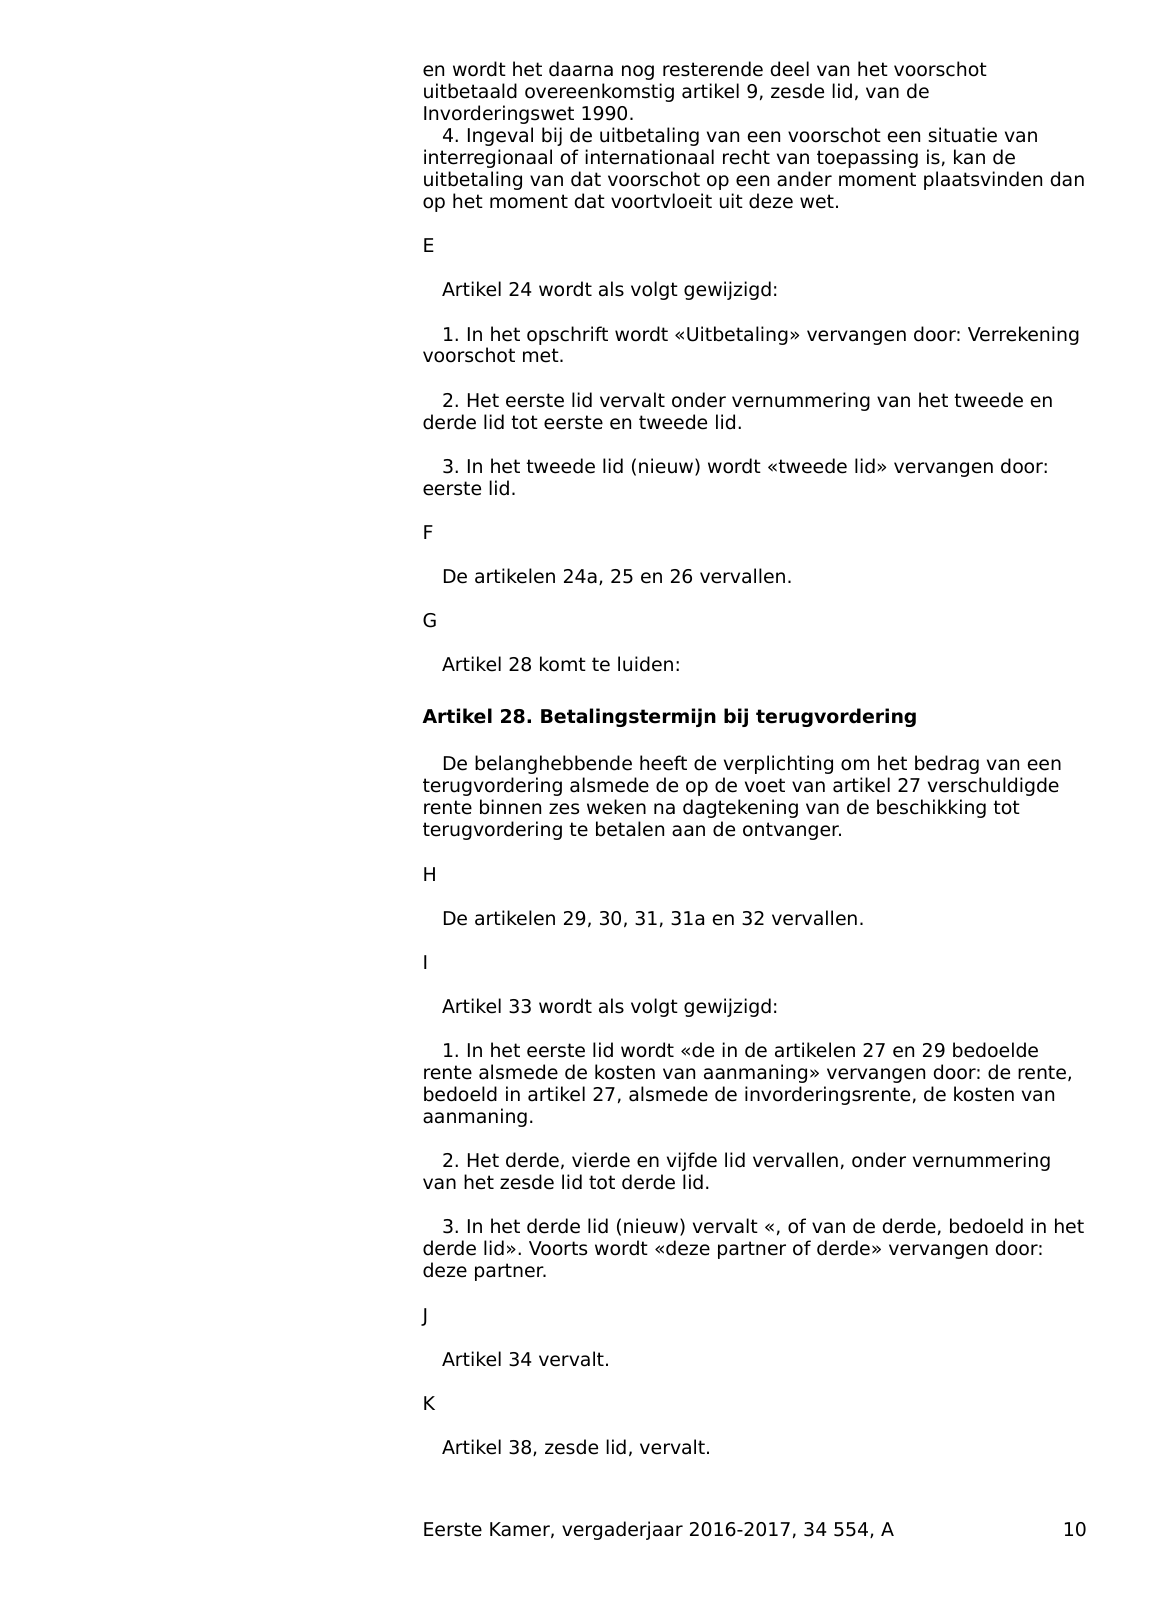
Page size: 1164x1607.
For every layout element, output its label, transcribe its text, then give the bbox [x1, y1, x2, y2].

text 1. In het opschrift wordt «Uitbetaling» vervangen door: Verrekening voorschot met. [422, 323, 1087, 367]
text I [422, 952, 1087, 974]
text E [422, 235, 1087, 257]
text K [422, 1393, 1087, 1415]
text H [422, 863, 1087, 885]
text Artikel 24 wordt als volgt gewijzigd: [422, 279, 1087, 301]
text 2. Het eerste lid vervalt onder vernummering van het tweede en derde lid tot eerste en tweede lid. [422, 389, 1087, 433]
text De artikelen 24a, 25 en 26 vervallen. [422, 566, 1087, 588]
text Artikel 34 vervalt. [422, 1349, 1087, 1371]
text F [422, 522, 1087, 544]
text G [422, 610, 1087, 632]
text 1. In het eerste lid wordt «de in de artikelen 27 en 29 bedoelde rente alsmede de kosten van aanmaning» vervangen door: de rente, bedoeld in artikel 27, alsmede de invorderingsrente, de kosten van aanmaning. [422, 1040, 1087, 1128]
text en wordt het daarna nog resterende deel van het voorschot uitbetaald overeenkomstig artikel 9, zesde lid, van de Invorderingswet 1990. [422, 59, 1087, 125]
text 3. In het derde lid (nieuw) vervalt «, of van de derde, bedoeld in het derde lid». Voorts wordt «deze partner of derde» vervangen door: deze partner. [422, 1216, 1087, 1282]
text Artikel 33 wordt als volgt gewijzigd: [422, 996, 1087, 1018]
text Artikel 28 komt te luiden: [422, 654, 1087, 676]
text De belanghebbende heeft de verplichting om het bedrag van een terugvordering alsmede de op de voet van artikel 27 verschuldigde rente binnen zes weken na dagtekening van de beschikking tot terugvordering te betalen aan de ontvanger. [422, 753, 1087, 841]
text Artikel 38, zesde lid, vervalt. [422, 1437, 1087, 1459]
subtitle Artikel 28. Betalingstermijn bij terugvordering [422, 706, 1087, 728]
text 2. Het derde, vierde en vijfde lid vervallen, onder vernummering van het zesde lid tot derde lid. [422, 1150, 1087, 1194]
text De artikelen 29, 30, 31, 31a en 32 vervallen. [422, 908, 1087, 929]
text J [422, 1304, 1087, 1326]
text 4. Ingeval bij de uitbetaling van een voorschot een situatie van interregionaal of internationaal recht van toepassing is, kan de uitbetaling van dat voorschot op een ander moment plaatsvinden dan op het moment dat voortvloeit uit deze wet. [422, 125, 1087, 213]
text 3. In het tweede lid (nieuw) wordt «tweede lid» vervangen door: eerste lid. [422, 456, 1087, 500]
